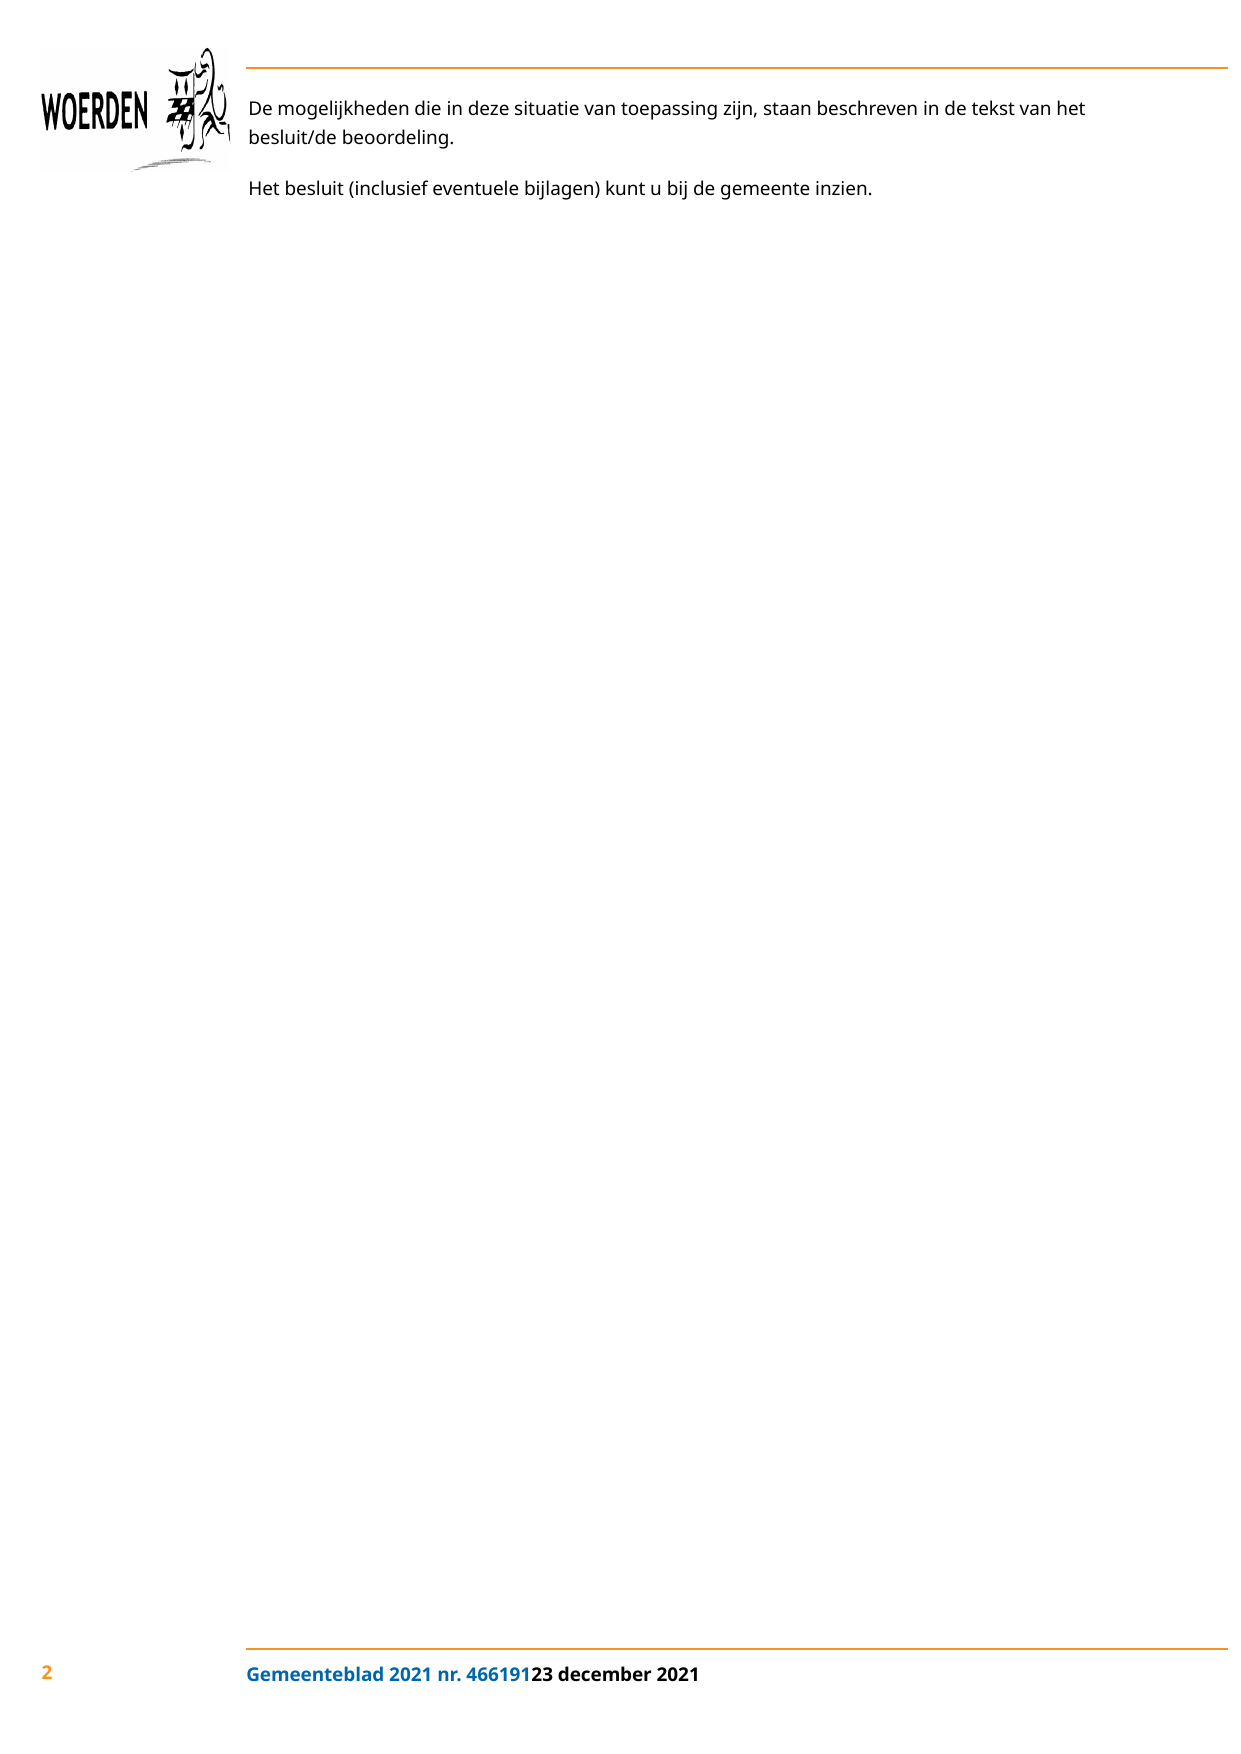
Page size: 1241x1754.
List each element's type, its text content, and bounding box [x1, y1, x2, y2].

text De mogelijkheden die in deze situatie van toepassing zijn, staan beschreven in de tekst van het besluit/de beoordeling. [248, 95, 1152, 150]
picture [41, 47, 231, 172]
text Het besluit (inclusief eventuele bijlagen) kunt u bij de gemeente inzien. [248, 175, 1152, 201]
